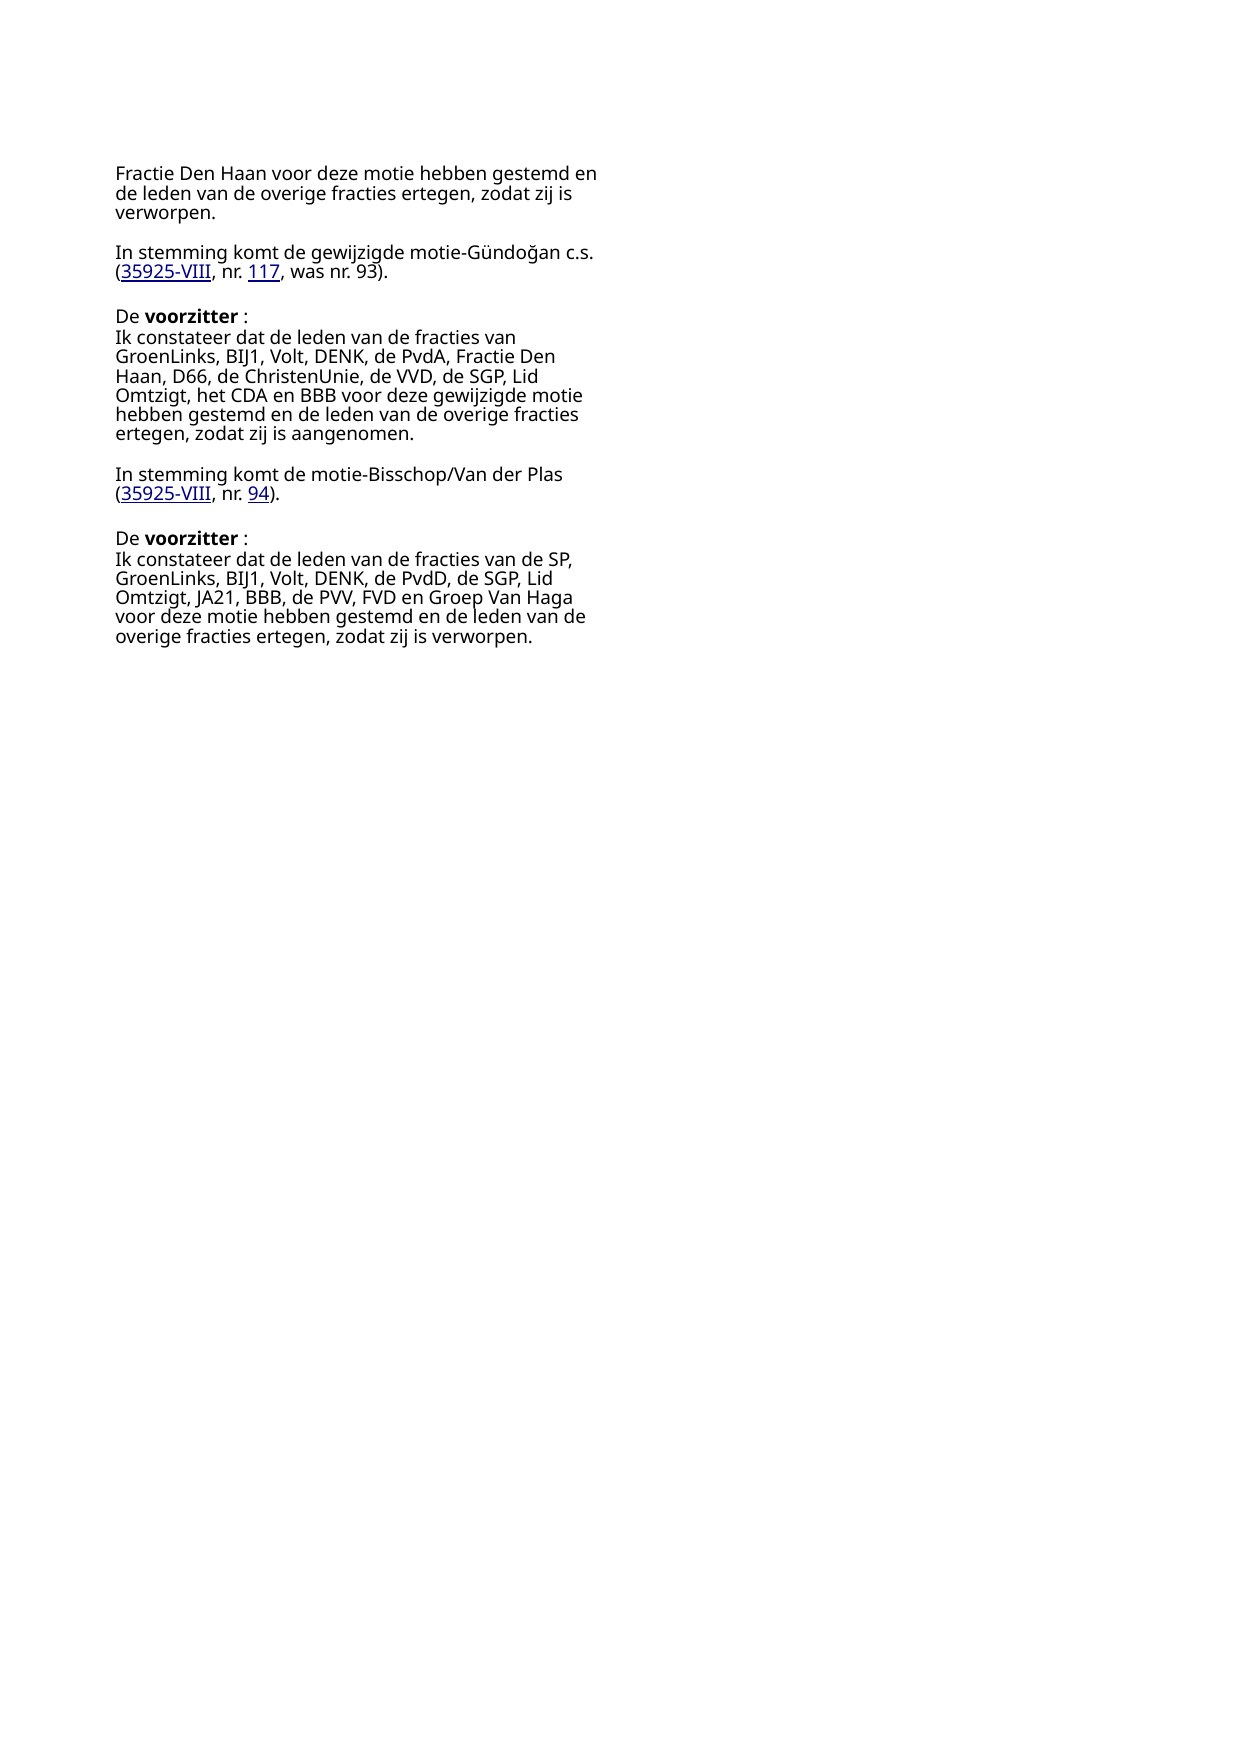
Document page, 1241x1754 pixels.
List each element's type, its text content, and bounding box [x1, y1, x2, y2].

text De voorzitter : [115, 525, 605, 551]
text Ik constateer dat de leden van de fracties van GroenLinks, BIJ1, Volt, DENK, de PvdA, Fractie Den Haan, D66, de ChristenUnie, de VVD, de SGP, Lid Omtzigt, het CDA en BBB voor deze gewijzigde motie hebben gestemd en de leden van de overige fracties ertegen, zodat zij is aangenomen. [115, 329, 605, 445]
text In stemming komt de motie-Bisschop/Van der Plas (35925-VIII, nr. 94). [115, 466, 605, 504]
text Ik constateer dat de leden van de fracties van de SP, GroenLinks, BIJ1, Volt, DENK, de PvdD, de SGP, Lid Omtzigt, JA21, BBB, de PVV, FVD en Groep Van Haga voor deze motie hebben gestemd en de leden van de overige fracties ertegen, zodat zij is verworpen. [115, 551, 605, 647]
text De voorzitter : [115, 303, 605, 329]
text Fractie Den Haan voor deze motie hebben gestemd en de leden van de overige fracties ertegen, zodat zij is verworpen. [115, 165, 605, 223]
text In stemming komt de gewijzigde motie-Gündoğan c.s. (35925-VIII, nr. 117, was nr. 93). [115, 244, 605, 282]
